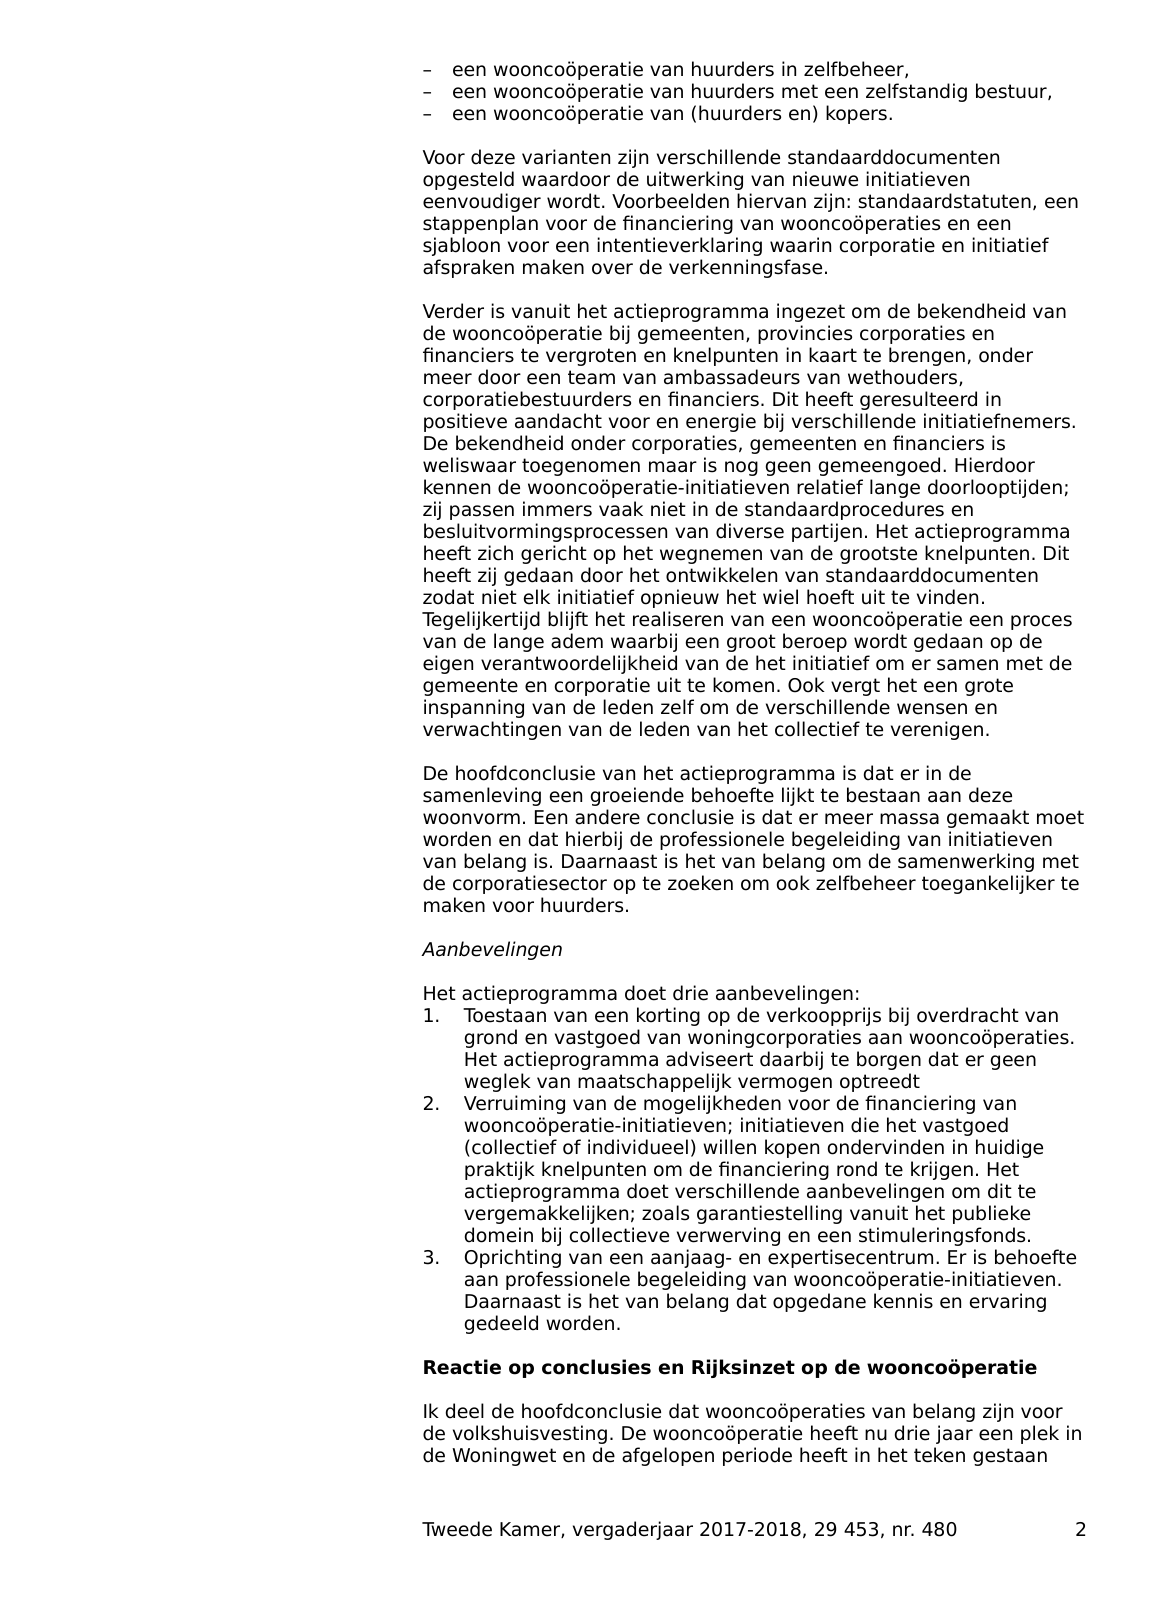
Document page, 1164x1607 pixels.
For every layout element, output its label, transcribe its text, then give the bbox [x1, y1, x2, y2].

text 1. Toestaan van een korting op de verkoopprijs bij overdracht van grond en vastgoed van woningcorporaties aan wooncoöperaties. Het actieprogramma adviseert daarbij te borgen dat er geen weglek van maatschappelijk vermogen optreedt [422, 1005, 1087, 1093]
text Verder is vanuit het actieprogramma ingezet om de bekendheid van de wooncoöperatie bij gemeenten, provincies corporaties en financiers te vergroten en knelpunten in kaart te brengen, onder meer door een team van ambassadeurs van wethouders, corporatiebestuurders en financiers. Dit heeft geresulteerd in positieve aandacht voor en energie bij verschillende initiatiefnemers. De bekendheid onder corporaties, gemeenten en financiers is weliswaar toegenomen maar is nog geen gemeengoed. Hierdoor kennen de wooncoöperatie-initiatieven relatief lange doorlooptijden; zij passen immers vaak niet in de standaardprocedures en besluitvormingsprocessen van diverse partijen. Het actieprogramma heeft zich gericht op het wegnemen van de grootste knelpunten. Dit heeft zij gedaan door het ontwikkelen van standaarddocumenten zodat niet elk initiatief opnieuw het wiel hoeft uit te vinden. Tegelijkertijd blijft het realiseren van een wooncoöperatie een proces van de lange adem waarbij een groot beroep wordt gedaan op de eigen verantwoordelijkheid van de het initiatief om er samen met de gemeente en corporatie uit te komen. Ook vergt het een grote inspanning van de leden zelf om de verschillende wensen en verwachtingen van de leden van het collectief te verenigen. [422, 301, 1087, 741]
text 2. Verruiming van de mogelijkheden voor de financiering van wooncoöperatie-initiatieven; initiatieven die het vastgoed (collectief of individueel) willen kopen ondervinden in huidige praktijk knelpunten om de financiering rond te krijgen. Het actieprogramma doet verschillende aanbevelingen om dit te vergemakkelijken; zoals garantiestelling vanuit het publieke domein bij collectieve verwerving en een stimuleringsfonds. [422, 1093, 1087, 1247]
text De hoofdconclusie van het actieprogramma is dat er in de samenleving een groeiende behoefte lijkt te bestaan aan deze woonvorm. Een andere conclusie is dat er meer massa gemaakt moet worden en dat hierbij de professionele begeleiding van initiatieven van belang is. Daarnaast is het van belang om de samenwerking met de corporatiesector op te zoeken om ook zelfbeheer toegankelijker te maken voor huurders. [422, 763, 1087, 917]
text 3. Oprichting van een aanjaag- en expertisecentrum. Er is behoefte aan professionele begeleiding van wooncoöperatie-initiatieven. Daarnaast is het van belang dat opgedane kennis en ervaring gedeeld worden. [422, 1247, 1087, 1335]
text – een wooncoöperatie van huurders in zelfbeheer, [422, 59, 1087, 81]
subtitle Reactie op conclusies en Rijksinzet op de wooncoöperatie [422, 1357, 1087, 1379]
text – een wooncoöperatie van (huurders en) kopers. [422, 103, 1087, 125]
text Het actieprogramma doet drie aanbevelingen: [422, 983, 1087, 1005]
text Ik deel de hoofdconclusie dat wooncoöperaties van belang zijn voor de volkshuisvesting. De wooncoöperatie heeft nu drie jaar een plek in de Woningwet en de afgelopen periode heeft in het teken gestaan [422, 1401, 1087, 1467]
subtitle Aanbevelingen [422, 939, 1087, 961]
text – een wooncoöperatie van huurders met een zelfstandig bestuur, [422, 81, 1087, 103]
text Voor deze varianten zijn verschillende standaarddocumenten opgesteld waardoor de uitwerking van nieuwe initiatieven eenvoudiger wordt. Voorbeelden hiervan zijn: standaardstatuten, een stappenplan voor de financiering van wooncoöperaties en een sjabloon voor een intentieverklaring waarin corporatie en initiatief afspraken maken over de verkenningsfase. [422, 147, 1087, 279]
